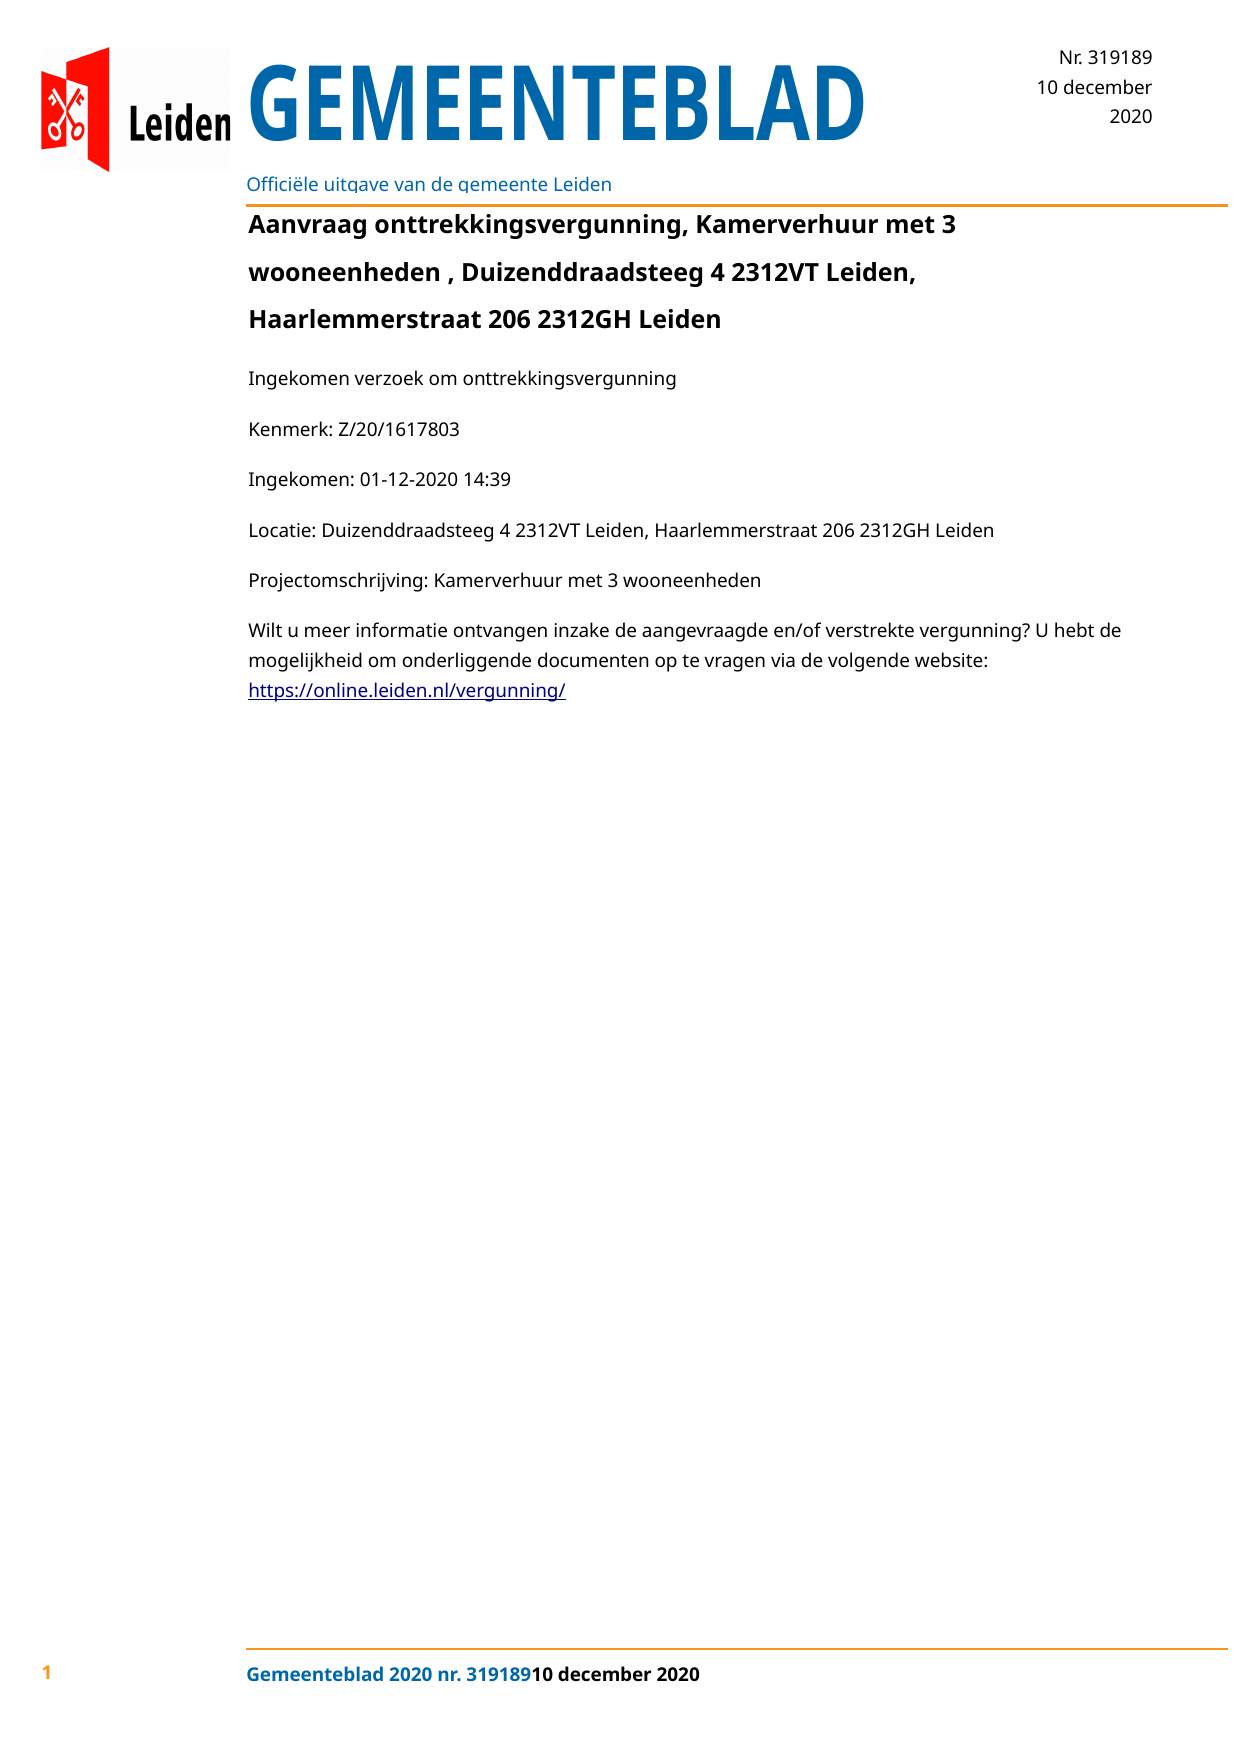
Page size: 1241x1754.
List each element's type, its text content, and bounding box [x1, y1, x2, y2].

text Wilt u meer informatie ontvangen inzake de aangevraagde en/of verstrekte vergunning? U hebt de mogelijkheid om onderliggende documenten op te vragen via de volgende website: https://online.leiden.nl/vergunning/ [248, 618, 1152, 702]
text Projectomschrijving: Kamerverhuur met 3 wooneenheden [248, 567, 1152, 593]
text Aanvraag onttrekkingsvergunning, Kamerverhuur met 3 wooneenheden , Duizenddraadsteeg 4 2312VT Leiden, Haarlemmerstraat 206 2312GH Leiden [248, 207, 1152, 336]
text Ingekomen: 01-12-2020 14:39 [248, 466, 1152, 492]
picture [41, 47, 231, 172]
text Locatie: Duizenddraadsteeg 4 2312VT Leiden, Haarlemmerstraat 206 2312GH Leiden [248, 517, 1152, 542]
text Kenmerk: Z/20/1617803 [248, 416, 1152, 442]
text Ingekomen verzoek om onttrekkingsvergunning [248, 366, 1152, 391]
